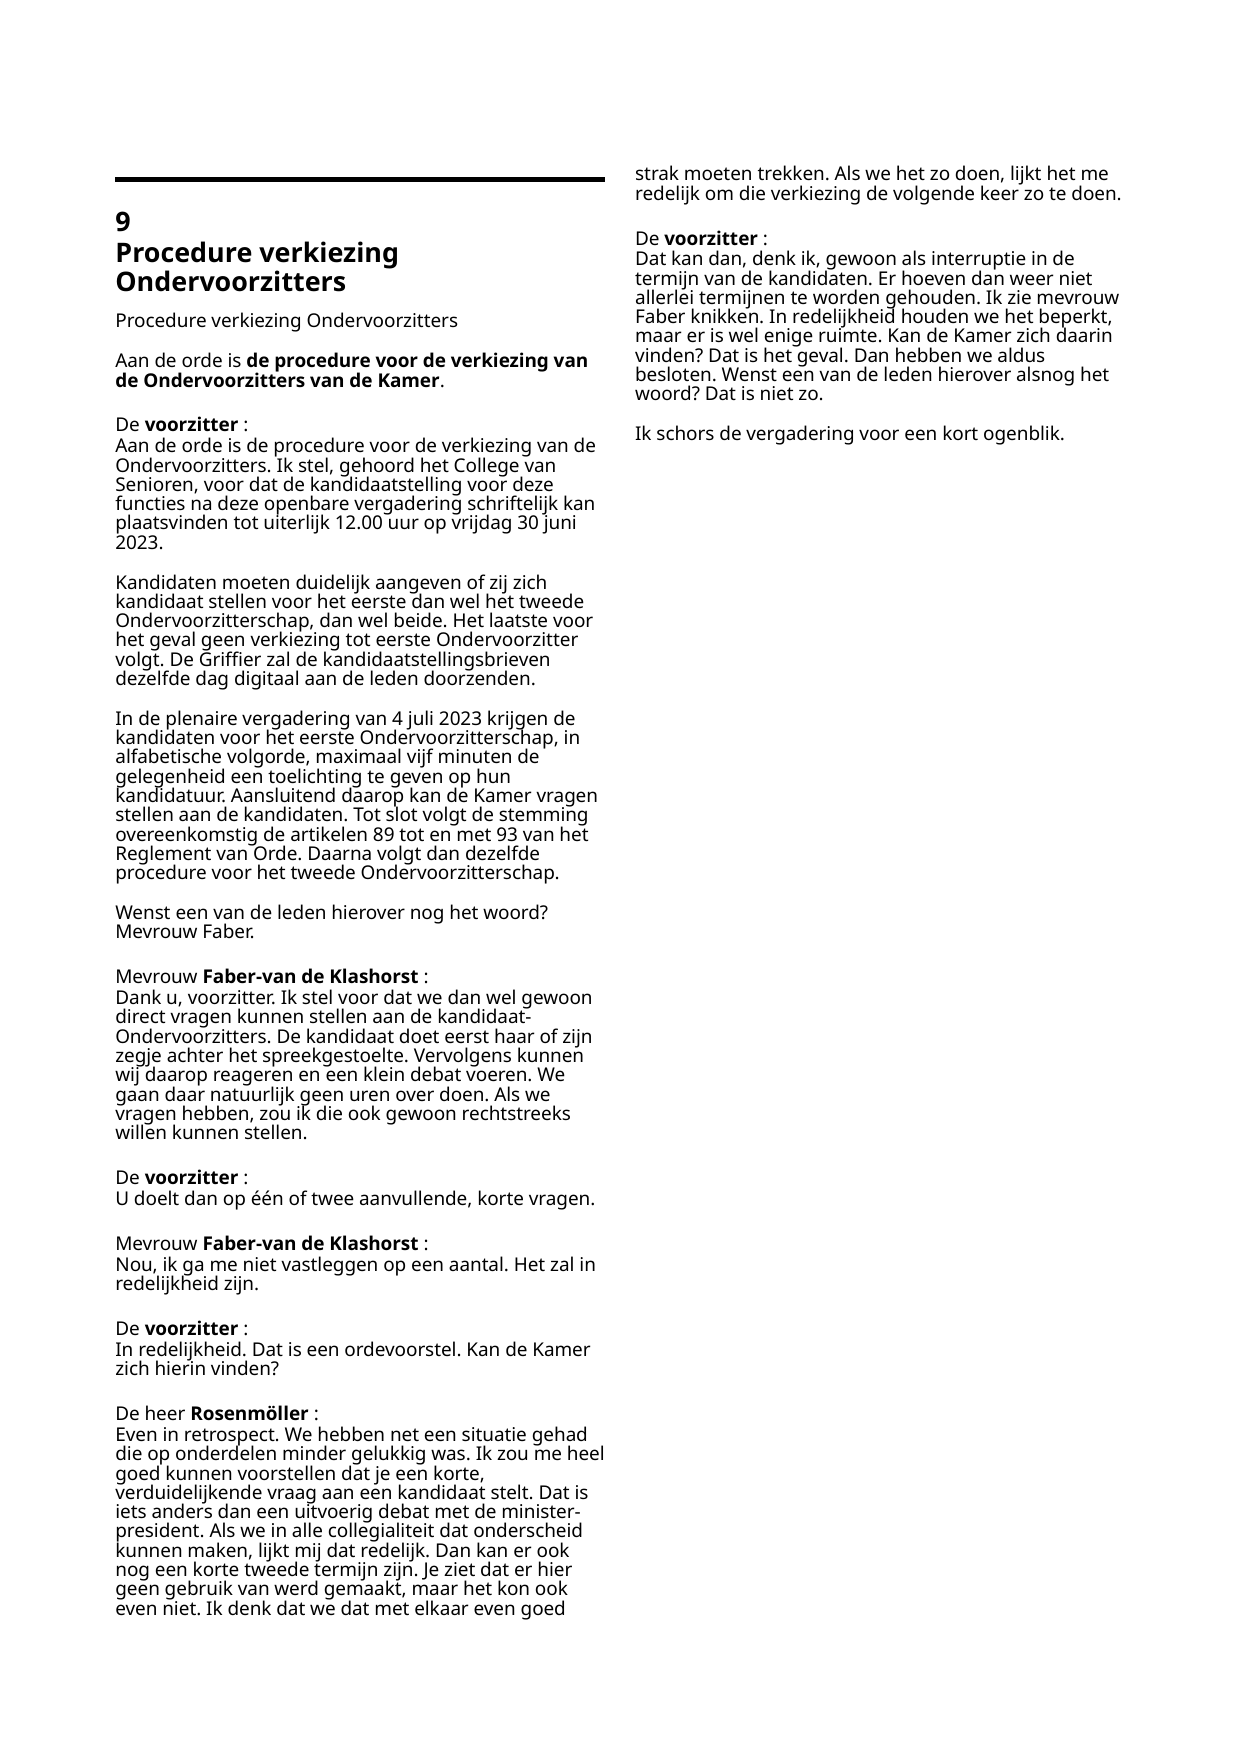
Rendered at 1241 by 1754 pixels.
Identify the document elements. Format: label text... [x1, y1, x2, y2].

text Aan de orde is de procedure voor de verkiezing van de Ondervoorzitters van de Kamer. [115, 352, 605, 391]
text Nou, ik ga me niet vastleggen op een aantal. Het zal in redelijkheid zijn. [115, 1256, 605, 1294]
text Wenst een van de leden hierover nog het woord? Mevrouw Faber. [115, 904, 605, 943]
text In redelijkheid. Dat is een ordevoorstel. Kan de Kamer zich hierin vinden? [115, 1341, 605, 1379]
text De voorzitter : [635, 225, 1125, 250]
text Mevrouw Faber-van de Klashorst : [115, 1230, 605, 1256]
text De heer Rosenmöller : [115, 1400, 605, 1426]
text Procedure verkiezing Ondervoorzitters [115, 239, 605, 312]
text strak moeten trekken. Als we het zo doen, lijkt het me redelijk om die verkiezing de volgende keer zo te doen. [635, 165, 1125, 204]
text Even in retrospect. We hebben net een situatie gehad die op onderdelen minder gelukkig was. Ik zou me heel goed kunnen voorstellen dat je een korte, verduidelijkende vraag aan een kandidaat stelt. Dat is iets anders dan een uitvoerig debat met de minister-president. Als we in alle collegialiteit dat onderscheid kunnen maken, lijkt mij dat redelijk. Dan kan er ook nog een korte tweede termijn zijn. Je ziet dat er hier geen gebruik van werd gemaakt, maar het kon ook even niet. Ik denk dat we dat met elkaar even goed [115, 1426, 605, 1619]
text Kandidaten moeten duidelijk aangeven of zij zich kandidaat stellen voor het eerste dan wel het tweede Ondervoorzitterschap, dan wel beide. Het laatste voor het geval geen verkiezing tot eerste Ondervoorzitter volgt. De Griffier zal de kandidaatstellingsbrieven dezelfde dag digitaal aan de leden doorzenden. [115, 574, 605, 689]
text De voorzitter : [115, 1315, 605, 1341]
text In de plenaire vergadering van 4 juli 2023 krijgen de kandidaten voor het eerste Ondervoorzitterschap, in alfabetische volgorde, maximaal vijf minuten de gelegenheid een toelichting te geven op hun kandidatuur. Aansluitend daarop kan de Kamer vragen stellen aan de kandidaten. Tot slot volgt de stemming overeenkomstig de artikelen 89 tot en met 93 van het Reglement van Orde. Daarna volgt dan dezelfde procedure voor het tweede Ondervoorzitterschap. [115, 710, 605, 883]
text Dat kan dan, denk ik, gewoon als interruptie in de termijn van de kandidaten. Er hoeven dan weer niet allerlei termijnen te worden gehouden. Ik zie mevrouw Faber knikken. In redelijkheid houden we het beperkt, maar er is wel enige ruimte. Kan de Kamer zich daarin vinden? Dat is het geval. Dan hebben we aldus besloten. Wenst een van de leden hierover alsnog het woord? Dat is niet zo. [635, 250, 1125, 404]
text Mevrouw Faber-van de Klashorst : [115, 963, 605, 989]
text Procedure verkiezing Ondervoorzitters [115, 312, 605, 332]
text U doelt dan op één of twee aanvullende, korte vragen. [115, 1190, 605, 1209]
text Aan de orde is de procedure voor de verkiezing van de Ondervoorzitters. Ik stel, gehoord het College van Senioren, voor dat de kandidaatstelling voor deze functies na deze openbare vergadering schriftelijk kan plaatsvinden tot uiterlijk 12.00 uur op vrijdag 30 juni 2023. [115, 437, 605, 553]
text De voorzitter : [115, 1164, 605, 1190]
text 9 [115, 203, 605, 239]
text Ik schors de vergadering voor een kort ogenblik. [635, 425, 1125, 444]
text Dank u, voorzitter. Ik stel voor dat we dan wel gewoon direct vragen kunnen stellen aan de kandidaat-Ondervoorzitters. De kandidaat doet eerst haar of zijn zegje achter het spreekgestoelte. Vervolgens kunnen wij daarop reageren en een klein debat voeren. We gaan daar natuurlijk geen uren over doen. Als we vragen hebben, zou ik die ook gewoon rechtstreeks willen kunnen stellen. [115, 989, 605, 1143]
text De voorzitter : [115, 412, 605, 437]
